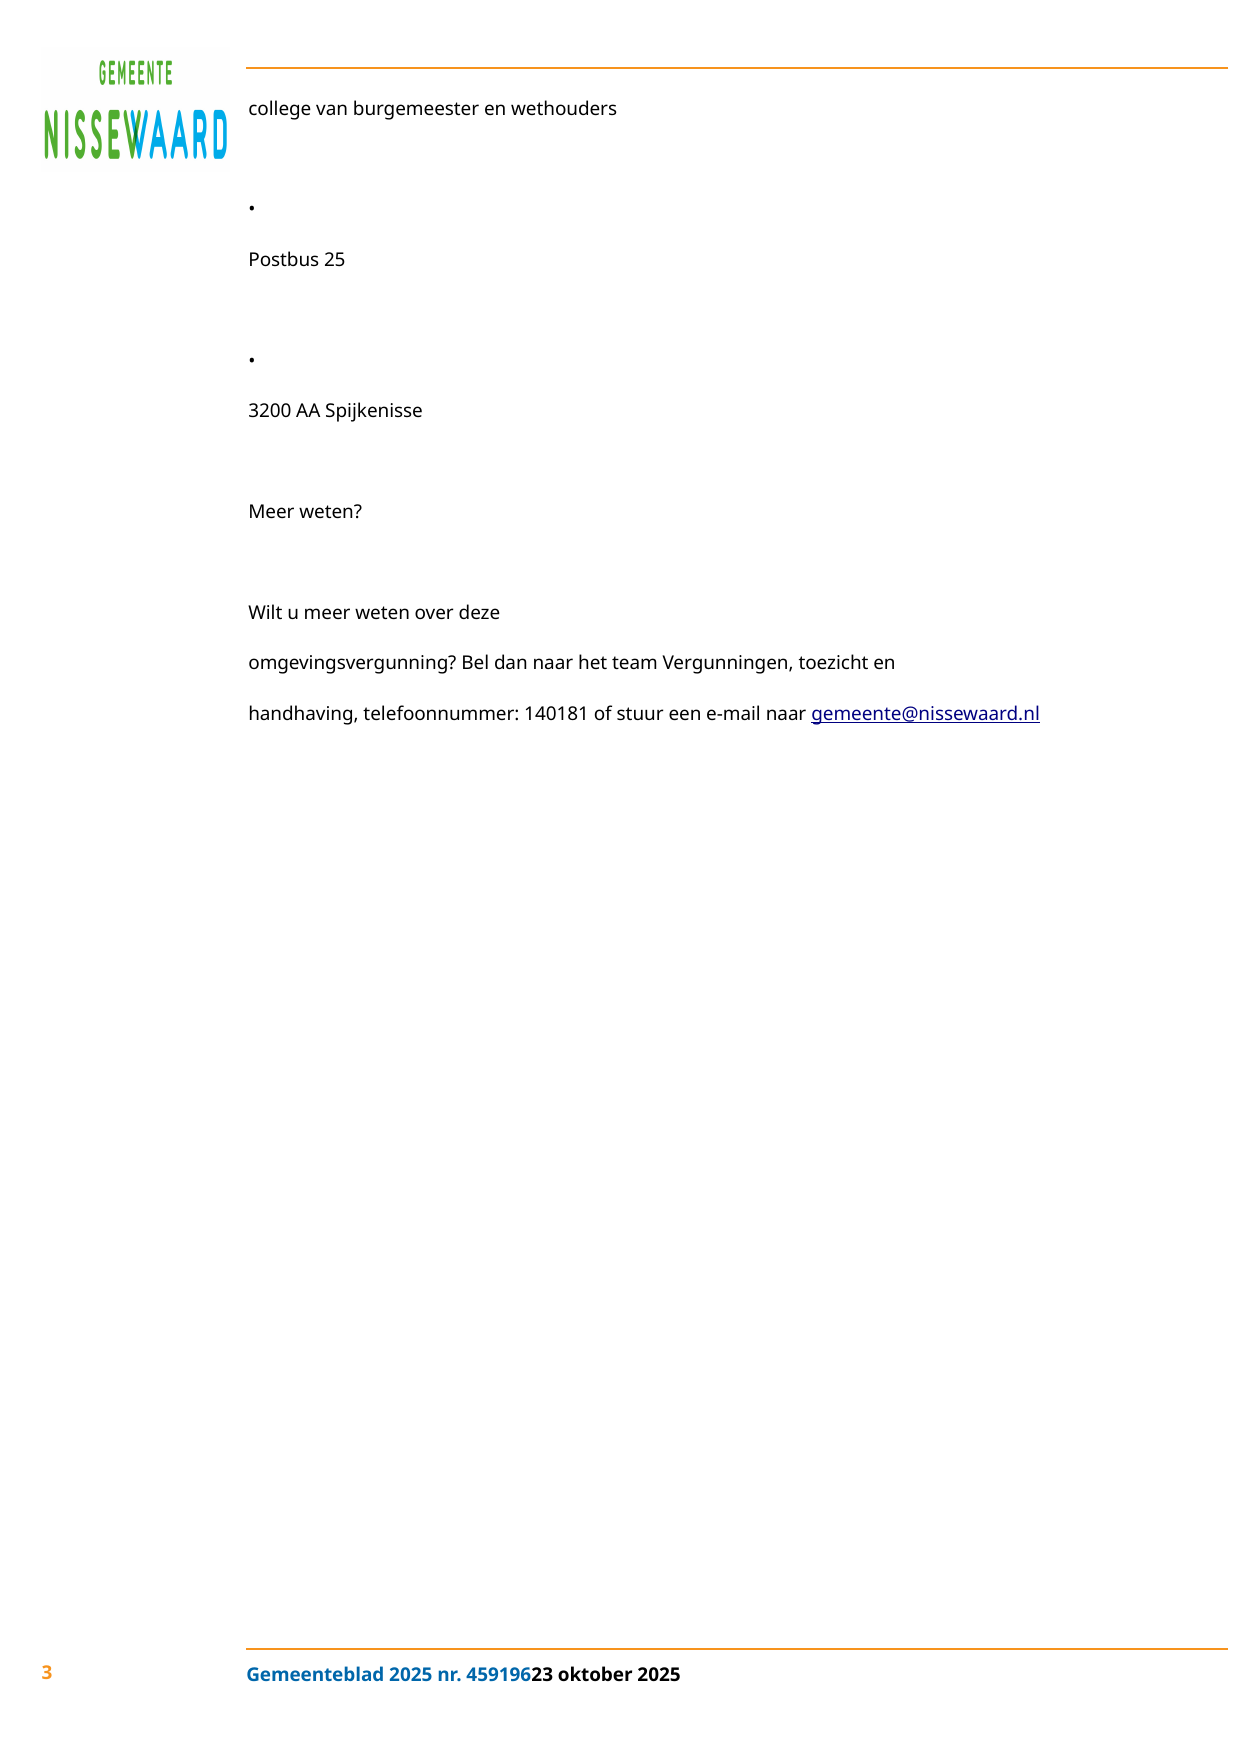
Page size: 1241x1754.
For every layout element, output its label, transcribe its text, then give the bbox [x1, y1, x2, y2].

text college van burgemeester en wethouders [248, 95, 1152, 121]
text • [248, 196, 1152, 221]
text omgevingsvergunning? Bel dan naar het team Vergunningen, toezicht en [248, 649, 1152, 675]
text Postbus 25 [248, 246, 1152, 272]
text • [248, 347, 1152, 373]
text Wilt u meer weten over deze [248, 599, 1152, 625]
text 3200 AA Spijkenisse [248, 397, 1152, 423]
picture [41, 47, 231, 172]
text handhaving, telefoonnummer: 140181 of stuur een e-mail naar gemeente@nissewaard.nl [248, 700, 1152, 726]
text Meer weten? [248, 498, 1152, 524]
